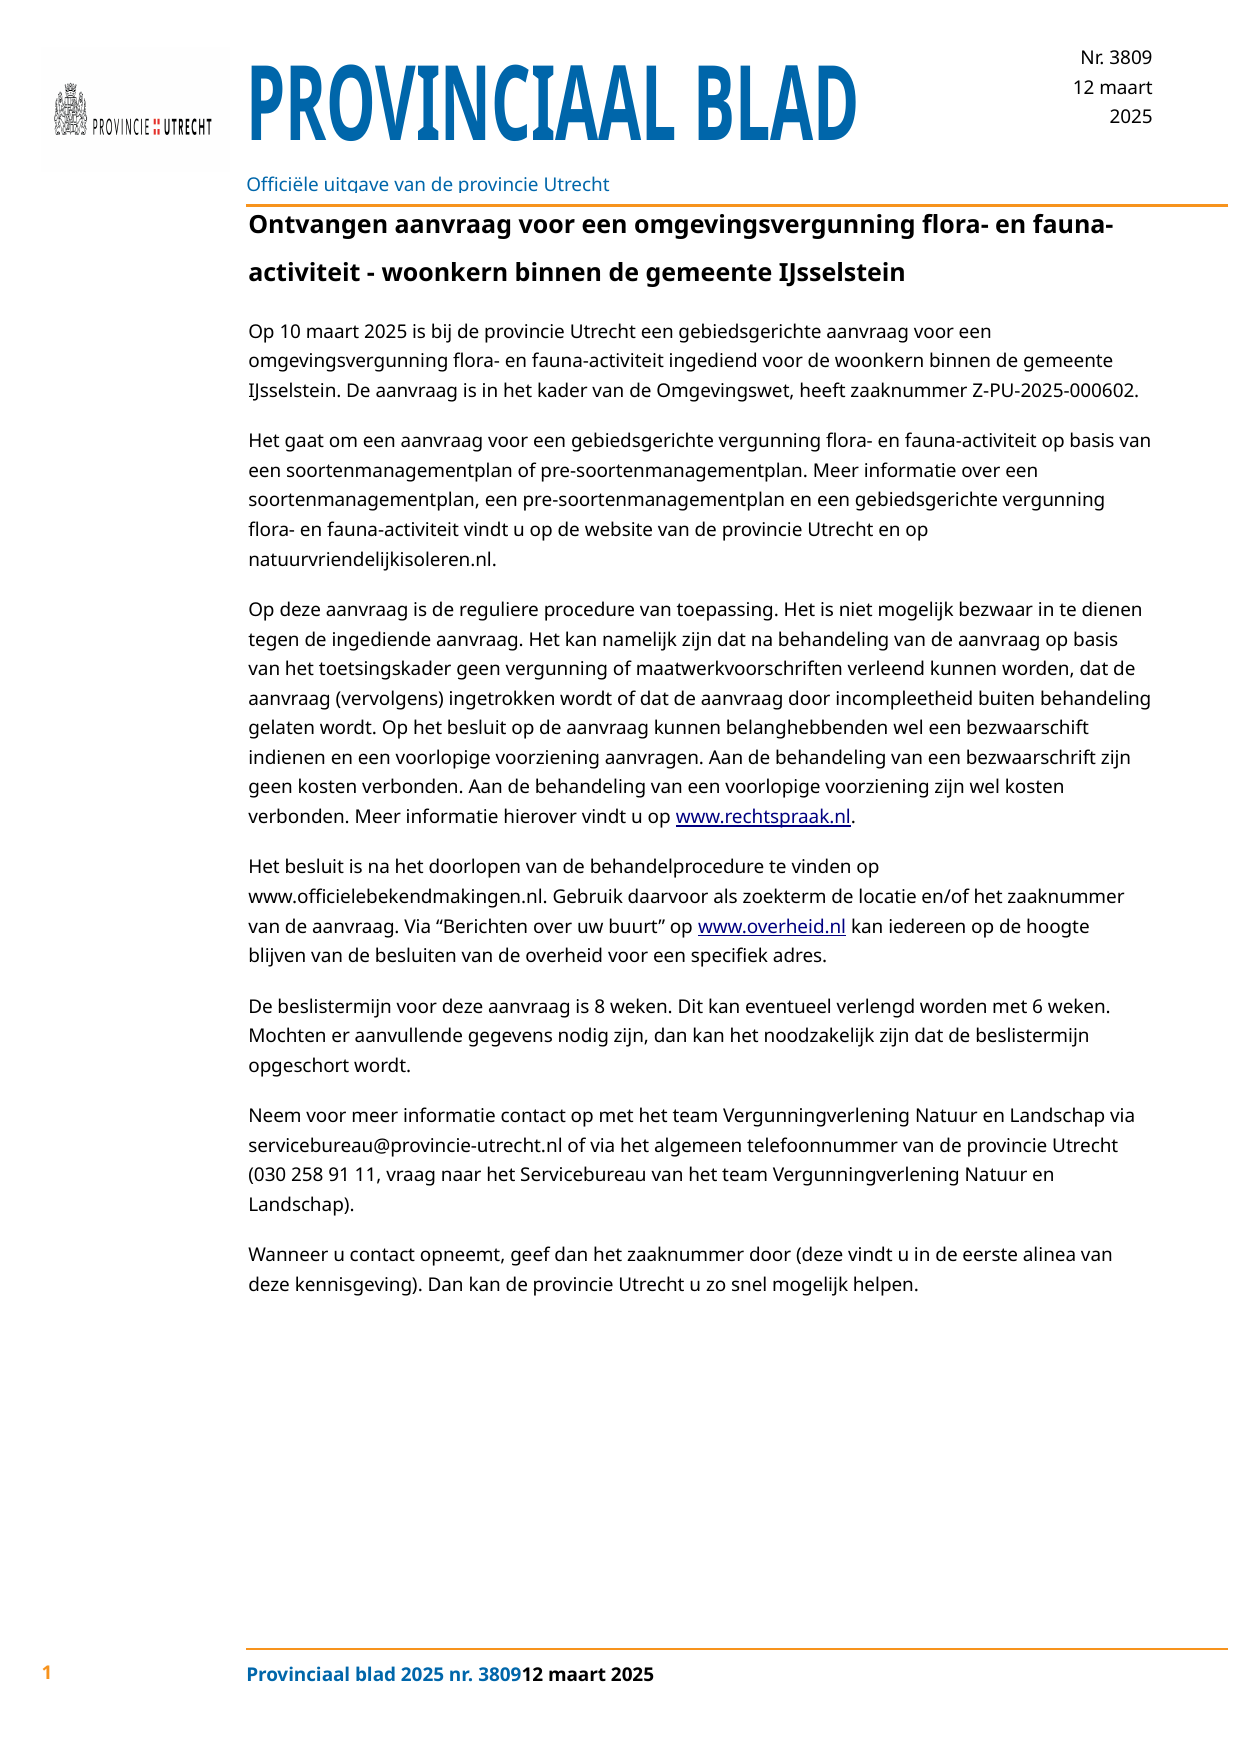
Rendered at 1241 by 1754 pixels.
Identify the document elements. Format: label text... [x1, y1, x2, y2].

text Ontvangen aanvraag voor een omgevingsvergunning flora- en fauna-activiteit - woonkern binnen de gemeente IJsselstein [248, 207, 1152, 288]
picture [41, 47, 231, 172]
text Het besluit is na het doorlopen van de behandelprocedure te vinden op www.officielebekendmakingen.nl. Gebruik daarvoor als zoekterm de locatie en/of het zaaknummer van de aanvraag. Via “Berichten over uw buurt” op www.overheid.nl kan iedereen op de hoogte blijven van de besluiten van de overheid voor een specifiek adres. [248, 854, 1152, 968]
text Op deze aanvraag is de reguliere procedure van toepassing. Het is niet mogelijk bezwaar in te dienen tegen de ingediende aanvraag. Het kan namelijk zijn dat na behandeling van de aanvraag op basis van het toetsingskader geen vergunning of maatwerkvoorschriften verleend kunnen worden, dat de aanvraag (vervolgens) ingetrokken wordt of dat de aanvraag door incompleetheid buiten behandeling gelaten wordt. Op het besluit op de aanvraag kunnen belanghebbenden wel een bezwaarschift indienen en een voorlopige voorziening aanvragen. Aan de behandeling van een bezwaarschrift zijn geen kosten verbonden. Aan de behandeling van een voorlopige voorziening zijn wel kosten verbonden. Meer informatie hierover vindt u op www.rechtspraak.nl. [248, 596, 1152, 829]
text Neem voor meer informatie contact op met het team Vergunningverlening Natuur en Landschap via servicebureau@provincie-utrecht.nl of via het algemeen telefoonnummer van de provincie Utrecht (030 258 91 11, vraag naar het Servicebureau van het team Vergunningverlening Natuur en Landschap). [248, 1102, 1152, 1217]
text Wanneer u contact opneemt, geef dan het zaaknummer door (deze vindt u in de eerste alinea van deze kennisgeving). Dan kan de provincie Utrecht u zo snel mogelijk helpen. [248, 1242, 1152, 1297]
text Het gaat om een aanvraag voor een gebiedsgerichte vergunning flora- en fauna-activiteit op basis van een soortenmanagementplan of pre-soortenmanagementplan. Meer informatie over een soortenmanagementplan, een pre-soortenmanagementplan en een gebiedsgerichte vergunning flora- en fauna-activiteit vindt u op de website van de provincie Utrecht en op natuurvriendelijkisoleren.nl. [248, 427, 1152, 572]
text De beslistermijn voor deze aanvraag is 8 weken. Dit kan eventueel verlengd worden met 6 weken. Mochten er aanvullende gegevens nodig zijn, dan kan het noodzakelijk zijn dat de beslistermijn opgeschort wordt. [248, 993, 1152, 1078]
text Op 10 maart 2025 is bij de provincie Utrecht een gebiedsgerichte aanvraag voor een omgevingsvergunning flora- en fauna-activiteit ingediend voor de woonkern binnen de gemeente IJsselstein. De aanvraag is in het kader van de Omgevingswet, heeft zaaknummer Z-PU-2025-000602. [248, 318, 1152, 403]
